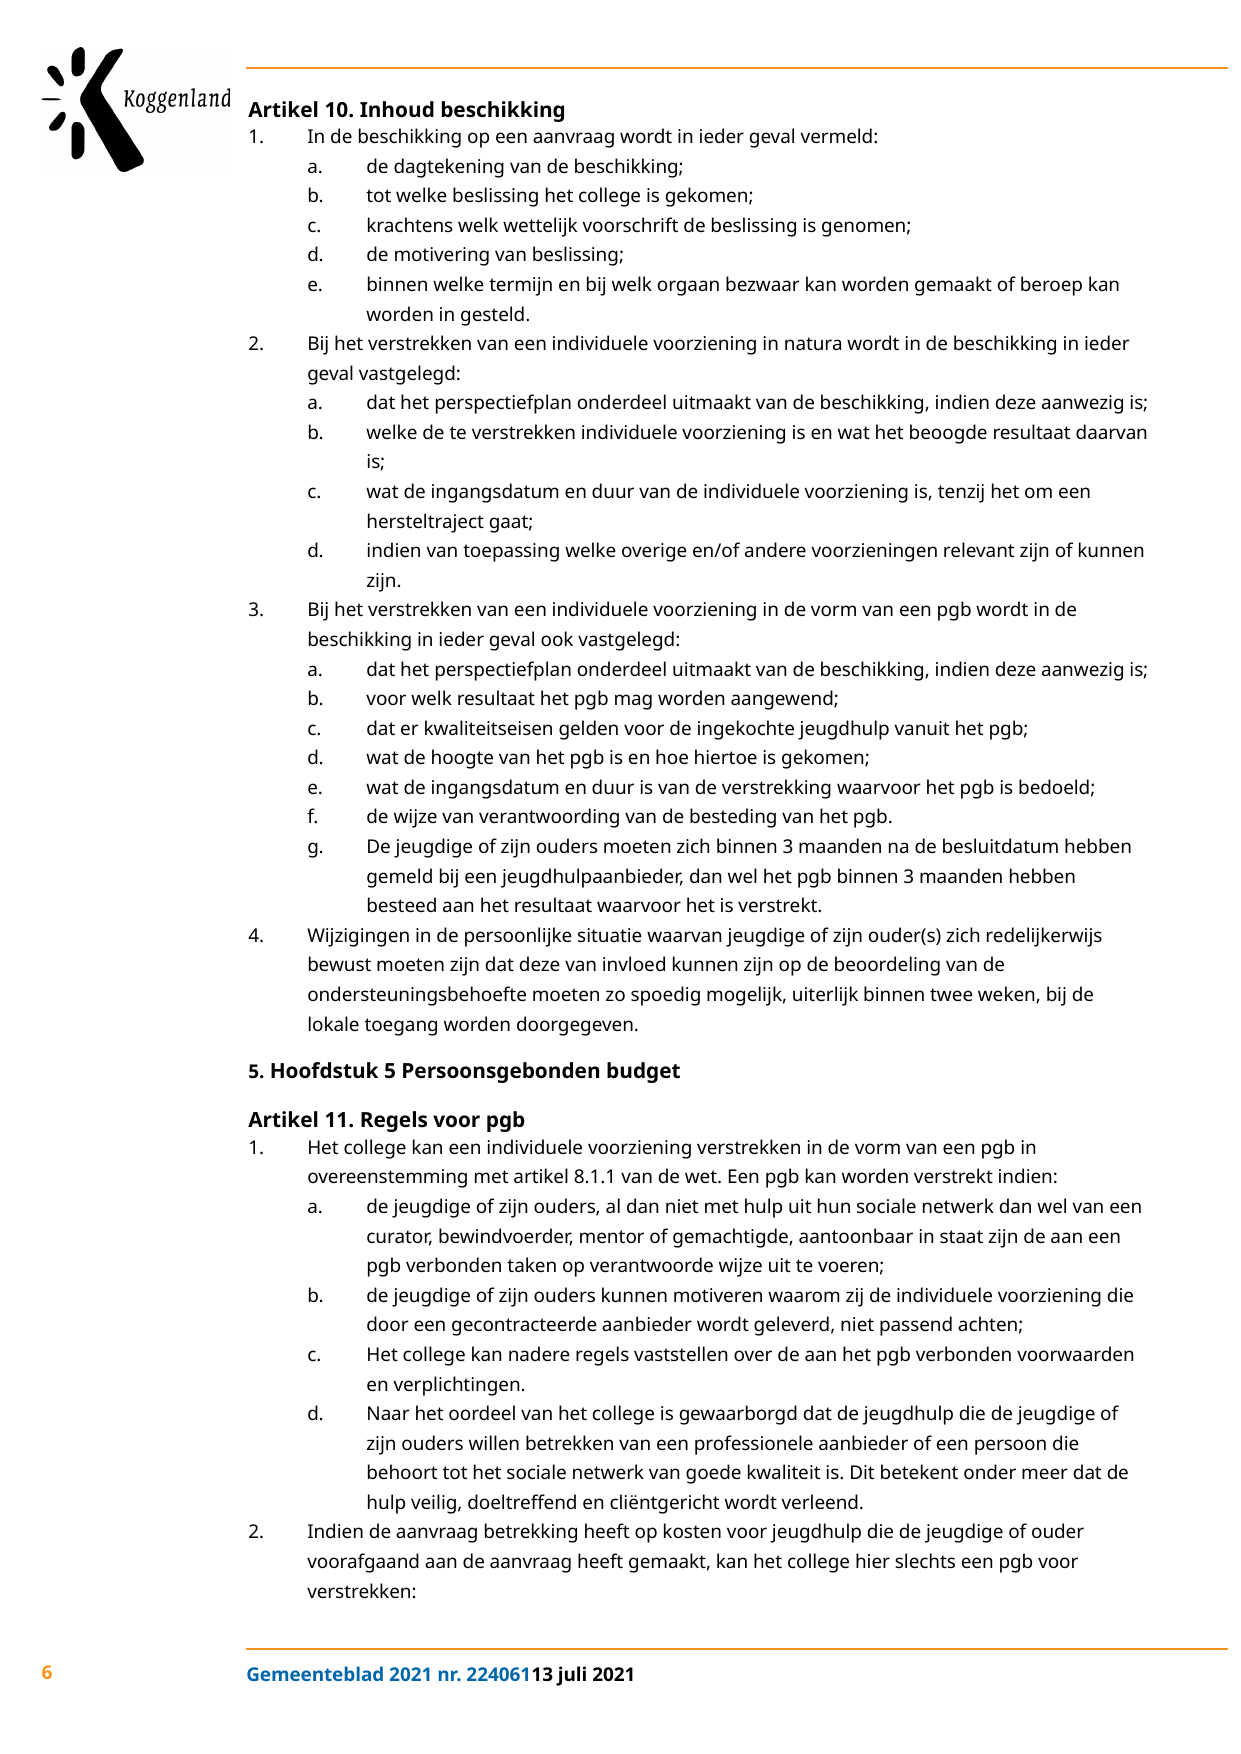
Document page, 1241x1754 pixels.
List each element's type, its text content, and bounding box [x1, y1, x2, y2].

list Naar het oordeel van het college is gewaarborgd dat de jeugdhulp die de jeugdige of zijn ouders willen betrekken van een professionele aanbieder of een persoon die behoort tot het sociale netwerk van goede kwaliteit is. Dit betekent onder meer dat de hulp veilig, doeltreffend en cliëntgericht wordt verleend. [307, 1400, 1152, 1515]
text Artikel 10. Inhoud beschikking [248, 95, 1152, 123]
list De jeugdige of zijn ouders moeten zich binnen 3 maanden na de besluitdatum hebben gemeld bij een jeugdhulpaanbieder, dan wel het pgb binnen 3 maanden hebben besteed aan het resultaat waarvoor het is verstrekt. [307, 833, 1152, 918]
list de jeugdige of zijn ouders kunnen motiveren waarom zij de individuele voorziening die door een gecontracteerde aanbieder wordt geleverd, niet passend achten; [307, 1282, 1152, 1337]
list Wijzigingen in de persoonlijke situatie waarvan jeugdige of zijn ouder(s) zich redelijkerwijs bewust moeten zijn dat deze van invloed kunnen zijn op de beoordeling van de ondersteuningsbehoefte moeten zo spoedig mogelijk, uiterlijk binnen twee weken, bij de lokale toegang worden doorgegeven. [248, 922, 1152, 1036]
text 5. Hoofdstuk 5 Persoonsgebonden budget [248, 1056, 1152, 1085]
list binnen welke termijn en bij welk orgaan bezwaar kan worden gemaakt of beroep kan worden in gesteld. [307, 271, 1152, 326]
list de motivering van beslissing; [307, 242, 1152, 267]
list Het college kan een individuele voorziening verstrekken in de vorm van een pgb in overeenstemming met artikel 8.1.1 van de wet. Een pgb kan worden verstrekt indien: [248, 1134, 1152, 1189]
list dat het perspectiefplan onderdeel uitmaakt van de beschikking, indien deze aanwezig is; [307, 656, 1152, 681]
list de wijze van verantwoording van de besteding van het pgb. [307, 804, 1152, 829]
list voor welk resultaat het pgb mag worden aangewend; [307, 685, 1152, 711]
list Indien de aanvraag betrekking heeft op kosten voor jeugdhulp die de jeugdige of ouder voorafgaand aan de aanvraag heeft gemaakt, kan het college hier slechts een pgb voor verstrekken: [248, 1519, 1152, 1603]
list tot welke beslissing het college is gekomen; [307, 182, 1152, 208]
list dat het perspectiefplan onderdeel uitmaakt van de beschikking, indien deze aanwezig is; [307, 389, 1152, 415]
list Bij het verstrekken van een individuele voorziening in natura wordt in de beschikking in ieder geval vastgelegd: [248, 330, 1152, 386]
picture [41, 47, 231, 172]
list krachtens welk wettelijk voorschrift de beslissing is genomen; [307, 212, 1152, 238]
list welke de te verstrekken individuele voorziening is en wat het beoogde resultaat daarvan is; [307, 419, 1152, 474]
list indien van toepassing welke overige en/of andere voorzieningen relevant zijn of kunnen zijn. [307, 537, 1152, 593]
list In de beschikking op een aanvraag wordt in ieder geval vermeld: [248, 123, 1152, 149]
list de jeugdige of zijn ouders, al dan niet met hulp uit hun sociale netwerk dan wel van een curator, bewindvoerder, mentor of gemachtigde, aantoonbaar in staat zijn de aan een pgb verbonden taken op verantwoorde wijze uit te voeren; [307, 1193, 1152, 1278]
list wat de ingangsdatum en duur is van de verstrekking waarvoor het pgb is bedoeld; [307, 774, 1152, 800]
list wat de ingangsdatum en duur van de individuele voorziening is, tenzij het om een hersteltraject gaat; [307, 478, 1152, 533]
text Artikel 11. Regels voor pgb [248, 1106, 1152, 1134]
list wat de hoogte van het pgb is en hoe hiertoe is gekomen; [307, 744, 1152, 770]
list dat er kwaliteitseisen gelden voor de ingekochte jeugdhulp vanuit het pgb; [307, 715, 1152, 741]
list de dagtekening van de beschikking; [307, 153, 1152, 178]
list Het college kan nadere regels vaststellen over de aan het pgb verbonden voorwaarden en verplichtingen. [307, 1341, 1152, 1396]
list Bij het verstrekken van een individuele voorziening in de vorm van een pgb wordt in de beschikking in ieder geval ook vastgelegd: [248, 597, 1152, 652]
